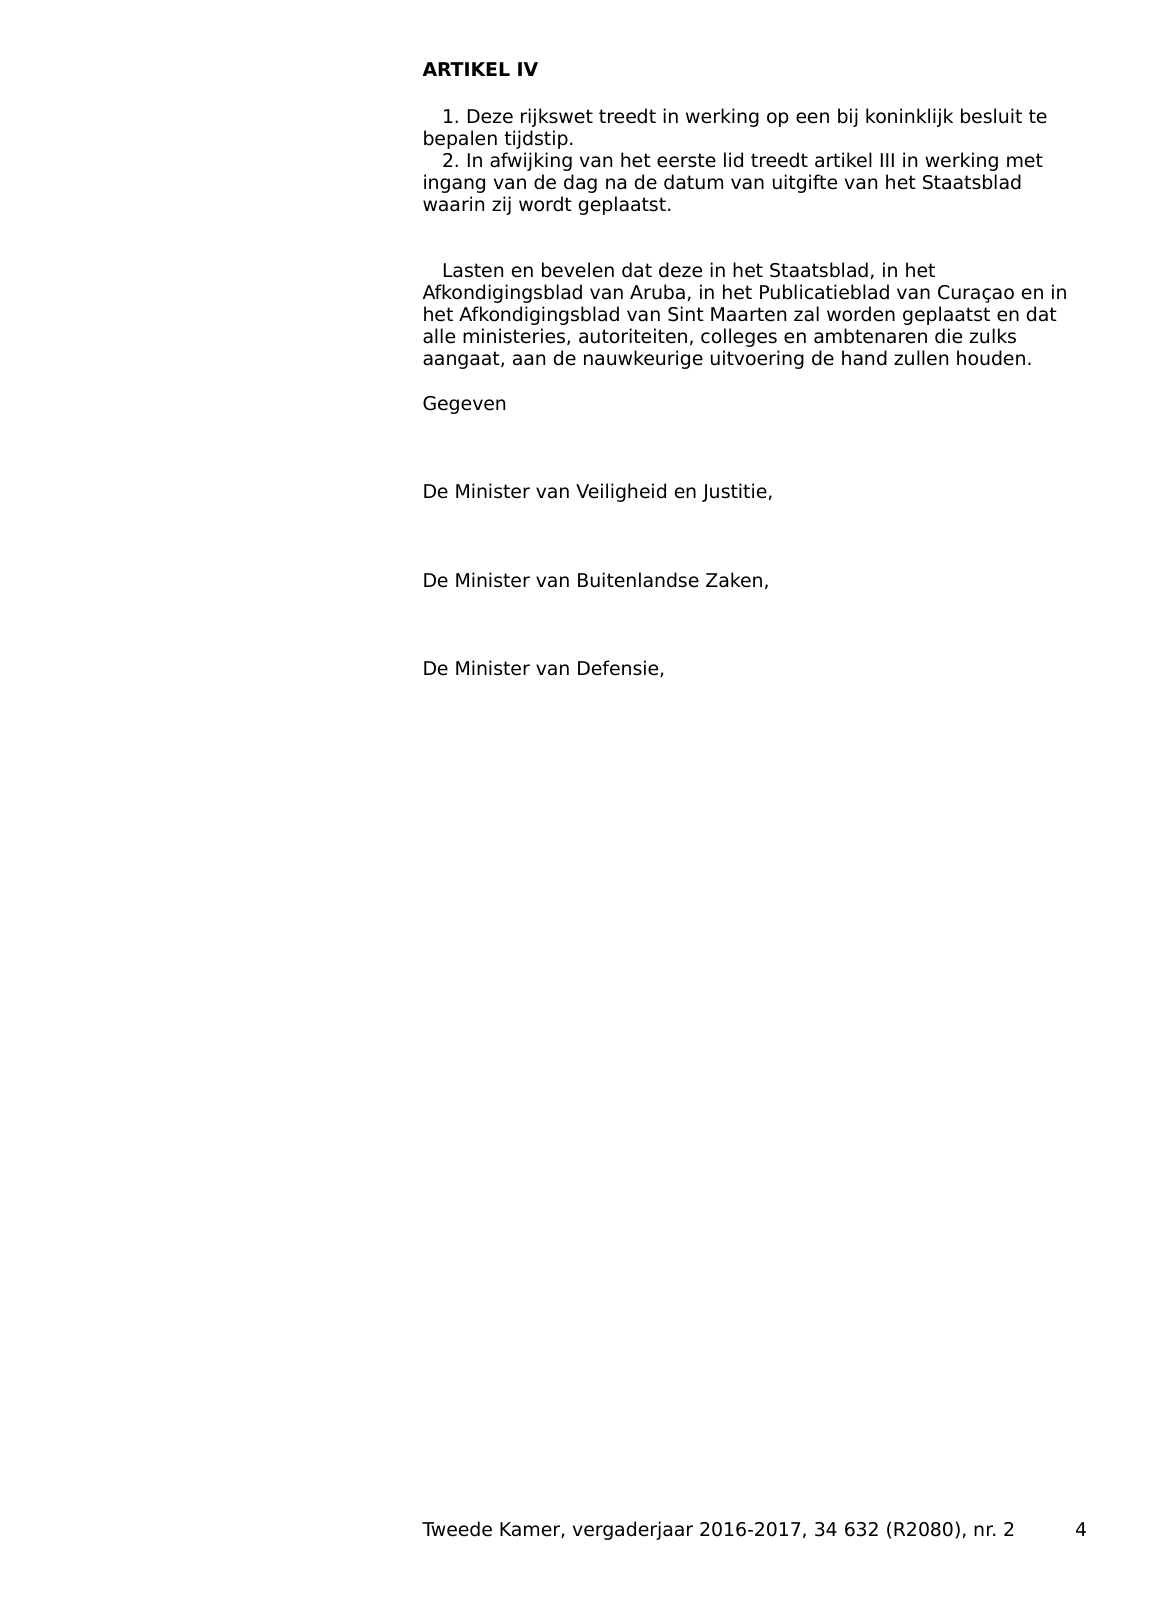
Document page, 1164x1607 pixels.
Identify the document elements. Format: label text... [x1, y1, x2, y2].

subtitle ARTIKEL IV [422, 59, 1087, 81]
text De Minister van Buitenlandse Zaken, [422, 569, 1087, 591]
text De Minister van Veiligheid en Justitie, [422, 481, 1087, 503]
text Lasten en bevelen dat deze in het Staatsblad, in het Afkondigingsblad van Aruba, in het Publicatieblad van Curaçao en in het Afkondigingsblad van Sint Maarten zal worden geplaatst en dat alle ministeries, autoriteiten, colleges en ambtenaren die zulks aangaat, aan de nauwkeurige uitvoering de hand zullen houden. [422, 260, 1087, 370]
text 1. Deze rijkswet treedt in werking op een bij koninklijk besluit te bepalen tijdstip. [422, 106, 1087, 150]
text De Minister van Defensie, [422, 658, 1087, 680]
text Gegeven [422, 392, 1087, 414]
text 2. In afwijking van het eerste lid treedt artikel III in werking met ingang van de dag na de datum van uitgifte van het Staatsblad waarin zij wordt geplaatst. [422, 150, 1087, 216]
